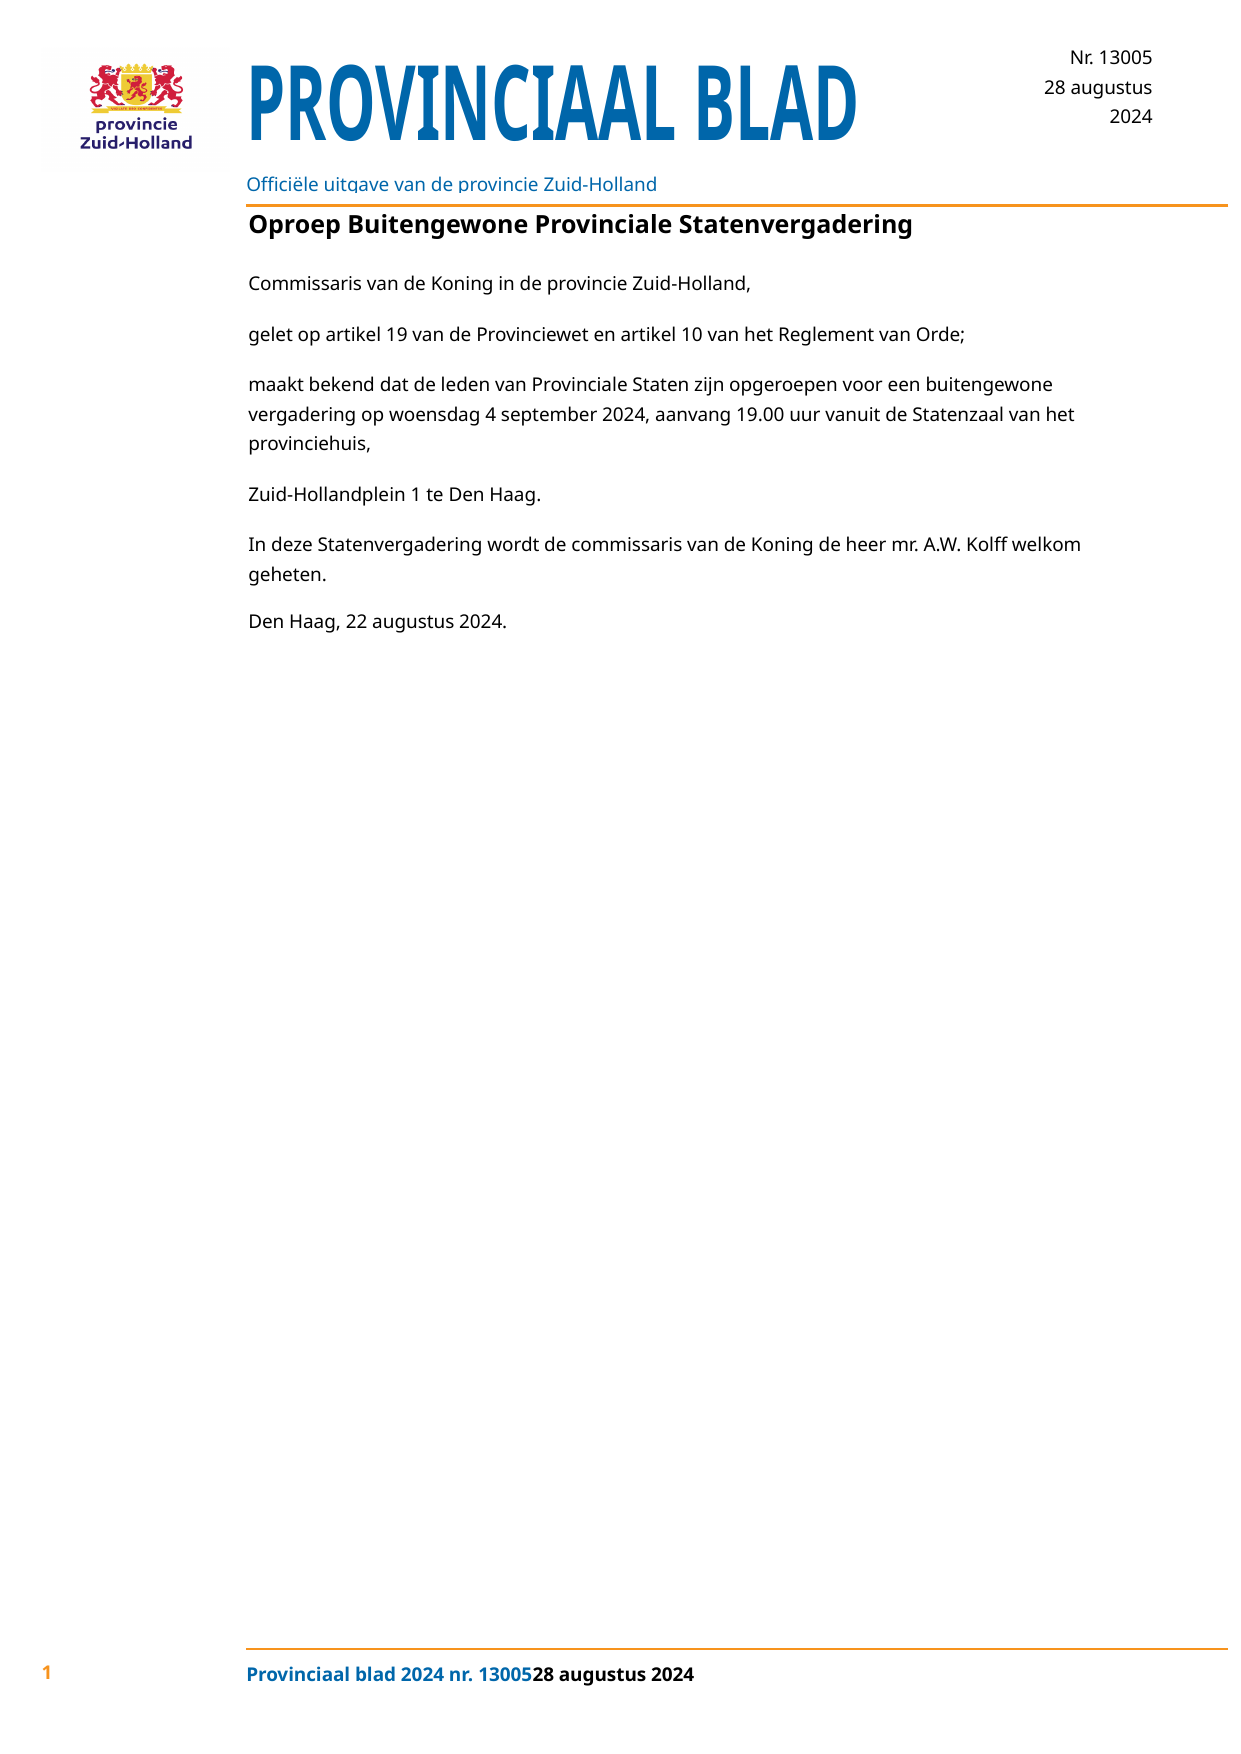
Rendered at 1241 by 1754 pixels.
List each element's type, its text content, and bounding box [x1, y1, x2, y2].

text gelet op artikel 19 van de Provinciewet en artikel 10 van het Reglement van Orde; [248, 321, 1152, 346]
text Oproep Buitengewone Provinciale Statenvergadering [248, 207, 1152, 241]
text In deze Statenvergadering wordt de commissaris van de Koning de heer mr. A.W. Kolff welkom geheten. [248, 531, 1152, 586]
text maakt bekend dat de leden van Provinciale Staten zijn opgeroepen voor een buitengewone vergadering op woensdag 4 september 2024, aanvang 19.00 uur vanuit de Statenzaal van het provinciehuis, [248, 371, 1152, 456]
picture [41, 47, 231, 172]
text Commissaris van de Koning in de provincie Zuid-Holland, [248, 270, 1152, 296]
text Zuid-Hollandplein 1 te Den Haag. [248, 481, 1152, 506]
text Den Haag, 22 augustus 2024. [248, 608, 1152, 634]
